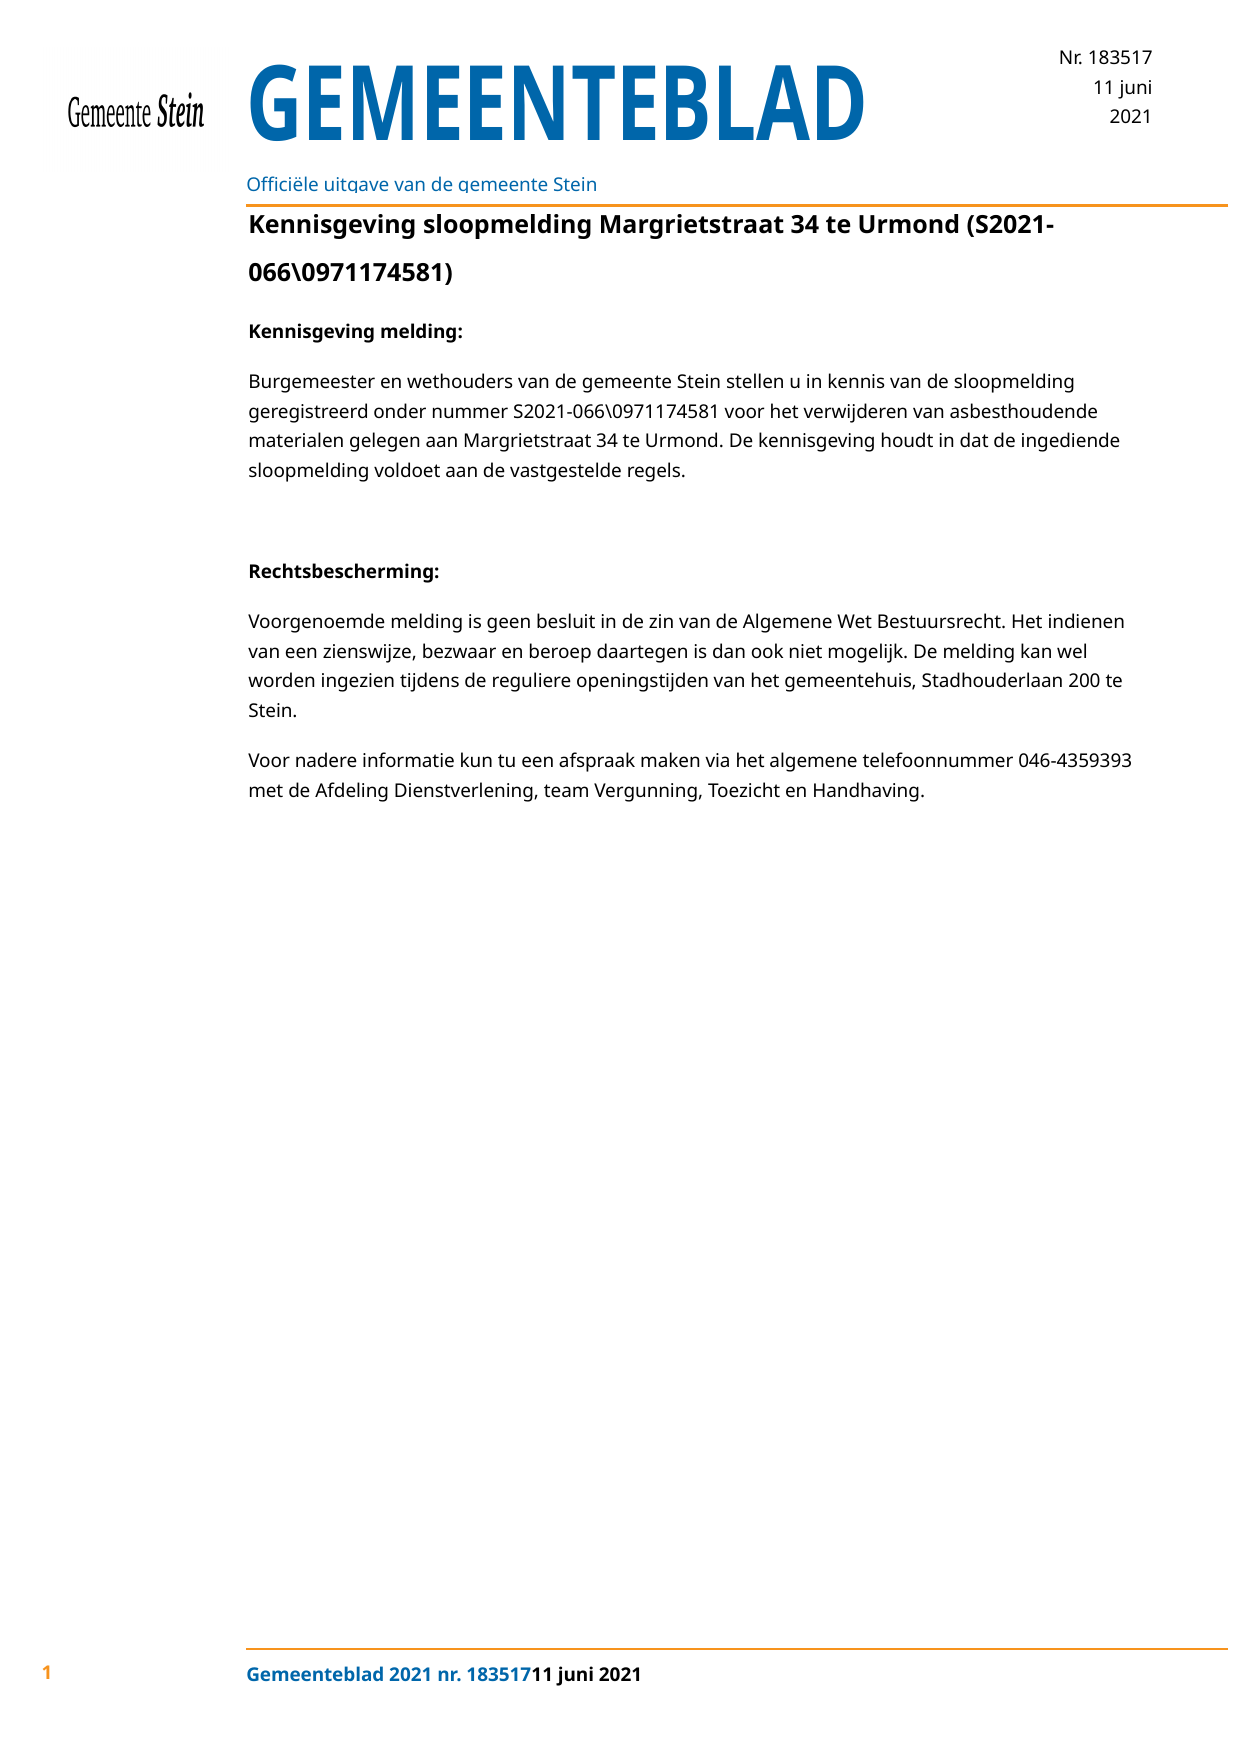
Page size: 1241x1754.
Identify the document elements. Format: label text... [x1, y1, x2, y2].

text Burgemeester en wethouders van de gemeente Stein stellen u in kennis van de sloopmelding geregistreerd onder nummer S2021-066\0971174581 voor het verwijderen van asbesthoudende materialen gelegen aan Margrietstraat 34 te Urmond. De kennisgeving houdt in dat de ingediende sloopmelding voldoet aan de vastgestelde regels. [248, 368, 1152, 483]
text Kennisgeving melding: [248, 318, 1152, 344]
text Voor nadere informatie kun tu een afspraak maken via het algemene telefoonnummer 046-4359393 met de Afdeling Dienstverlening, team Vergunning, Toezicht en Handhaving. [248, 747, 1152, 803]
picture [41, 47, 231, 172]
text Voorgenoemde melding is geen besluit in de zin van de Algemene Wet Bestuursrecht. Het indienen van een zienswijze, bezwaar en beroep daartegen is dan ook niet mogelijk. De melding kan wel worden ingezien tijdens de reguliere openingstijden van het gemeentehuis, Stadhouderlaan 200 te Stein. [248, 608, 1152, 723]
text Kennisgeving sloopmelding Margrietstraat 34 te Urmond (S2021-066\0971174581) [248, 207, 1152, 288]
text Rechtsbescherming: [248, 558, 1152, 584]
